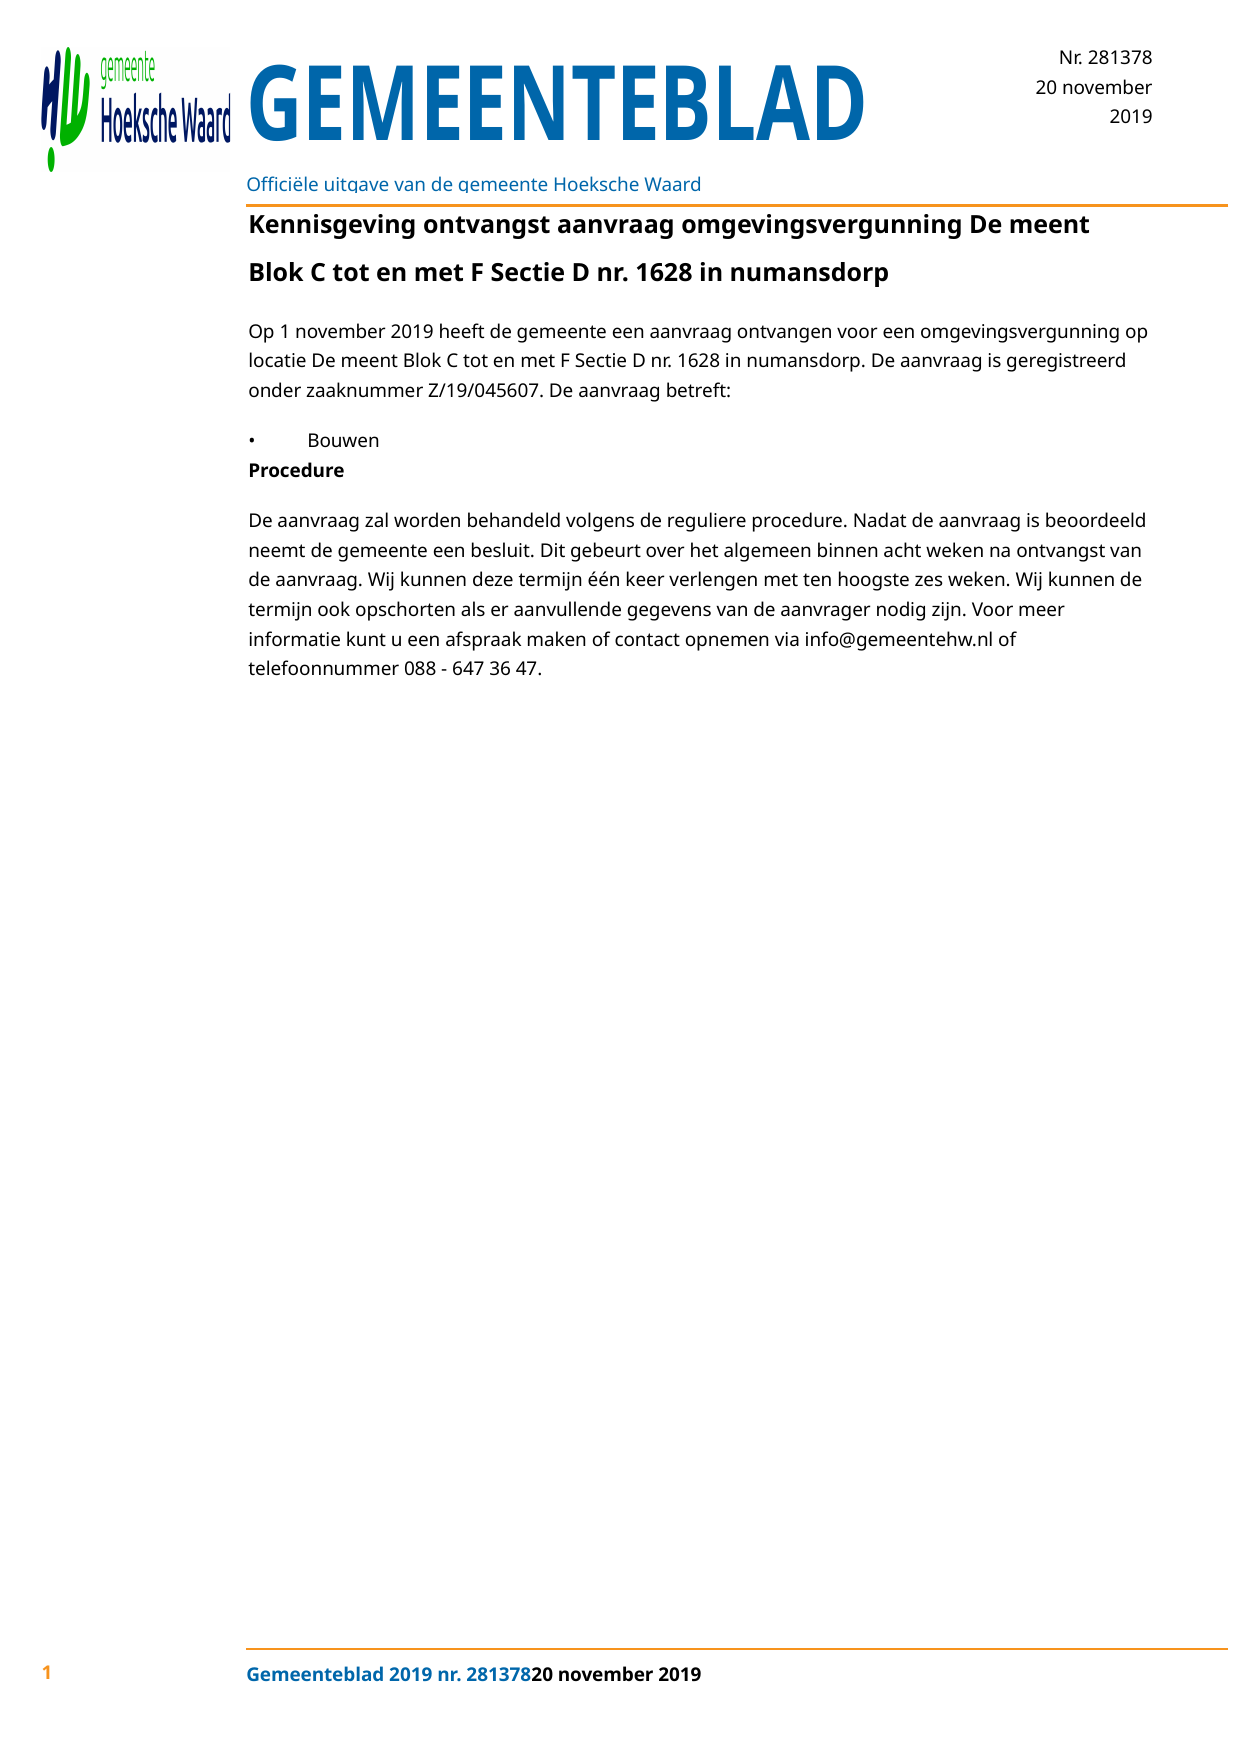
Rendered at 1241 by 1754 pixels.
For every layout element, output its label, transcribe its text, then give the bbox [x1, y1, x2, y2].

text Kennisgeving ontvangst aanvraag omgevingsvergunning De meent Blok C tot en met F Sectie D nr. 1628 in numansdorp [248, 207, 1152, 288]
text De aanvraag zal worden behandeld volgens de reguliere procedure. Nadat de aanvraag is beoordeeld neemt de gemeente een besluit. Dit gebeurt over het algemeen binnen acht weken na ontvangst van de aanvraag. Wij kunnen deze termijn één keer verlengen met ten hoogste zes weken. Wij kunnen de termijn ook opschorten als er aanvullende gegevens van de aanvrager nodig zijn. Voor meer informatie kunt u een afspraak maken of contact opnemen via info@gemeentehw.nl of telefoonnummer 088 - 647 36 47. [248, 507, 1152, 681]
text Op 1 november 2019 heeft de gemeente een aanvraag ontvangen voor een omgevingsvergunning op locatie De meent Blok C tot en met F Sectie D nr. 1628 in numansdorp. De aanvraag is geregistreerd onder zaaknummer Z/19/045607. De aanvraag betreft: [248, 318, 1152, 403]
picture [41, 47, 231, 172]
list Bouwen [248, 427, 1152, 453]
text Procedure [248, 457, 1152, 483]
